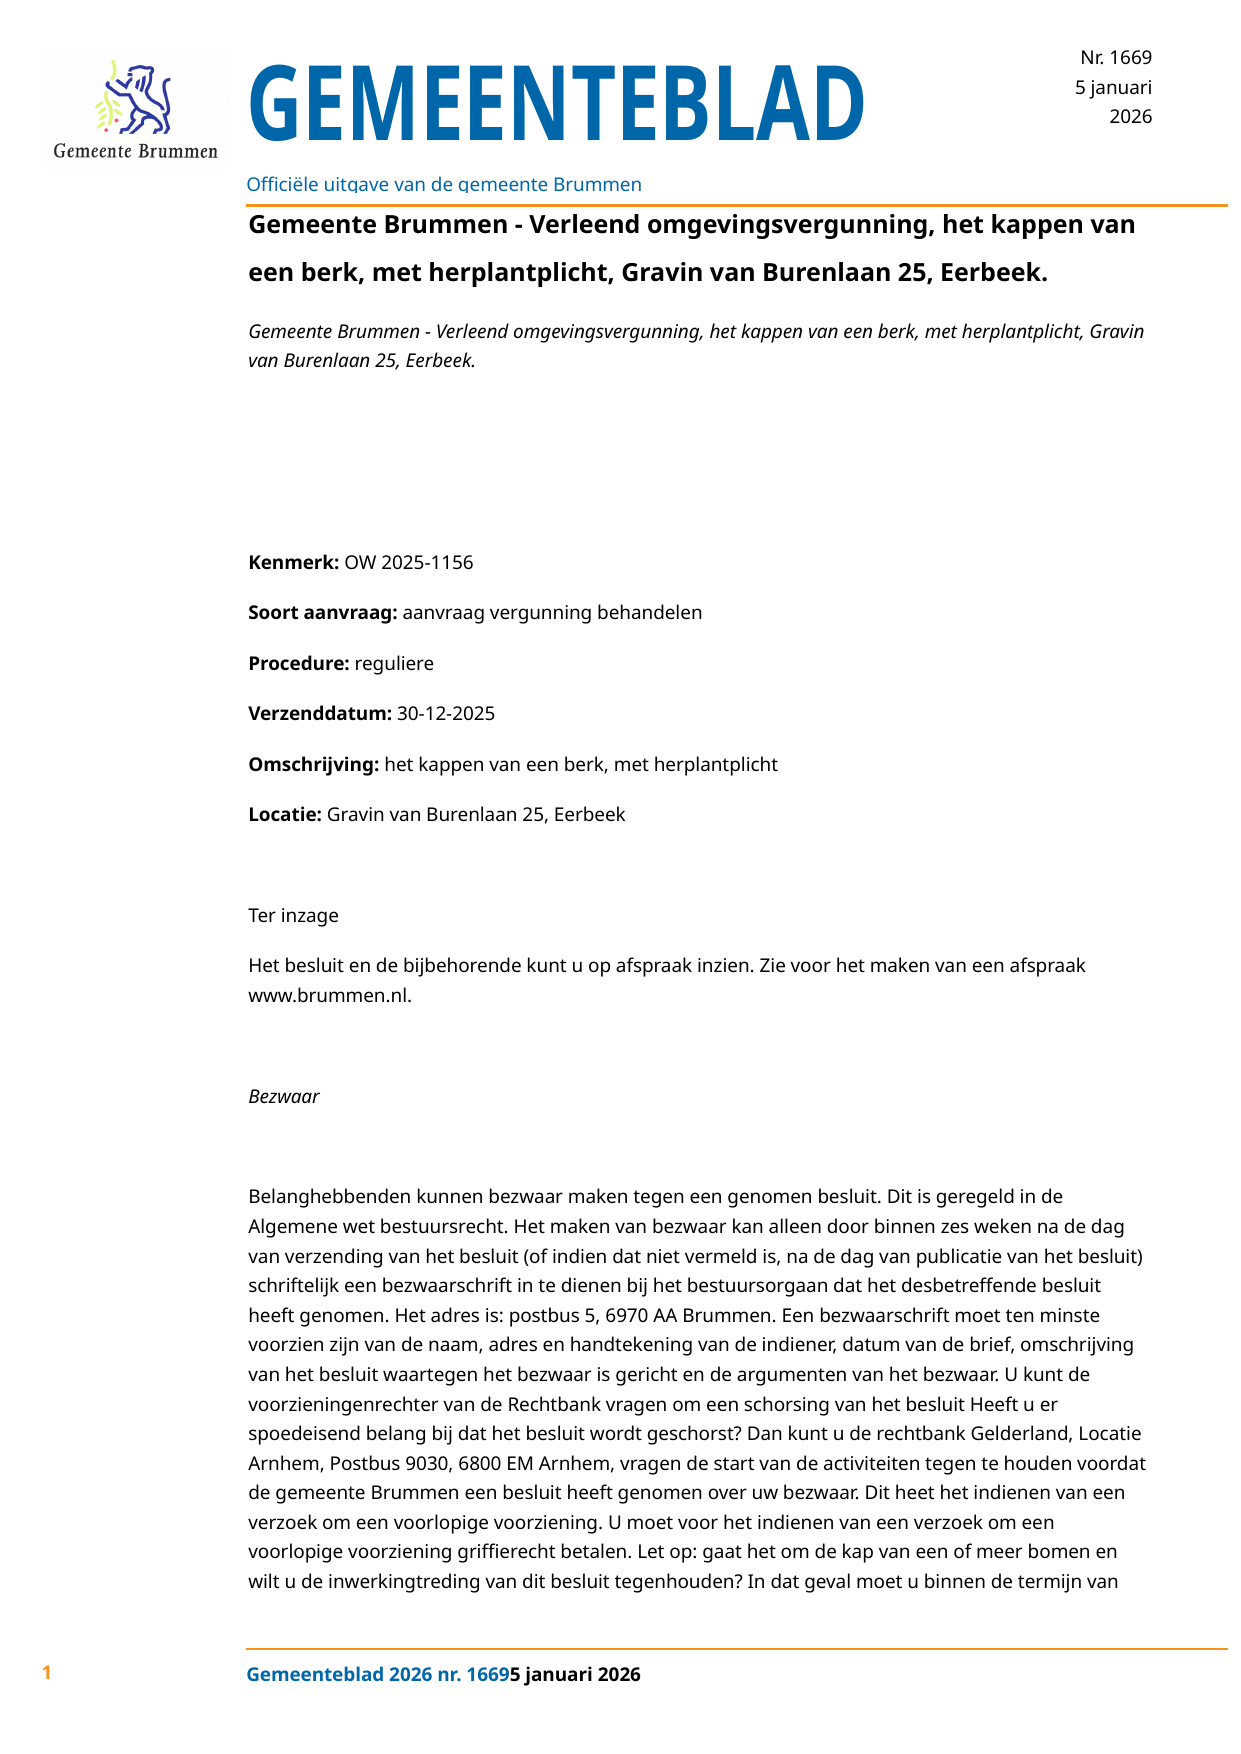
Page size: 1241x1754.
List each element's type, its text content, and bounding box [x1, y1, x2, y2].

text Het besluit en de bijbehorende kunt u op afspraak inzien. Zie voor het maken van een afspraak www.brummen.nl. [248, 952, 1152, 1008]
text Soort aanvraag: aanvraag vergunning behandelen [248, 599, 1152, 625]
text Verzenddatum: 30-12-2025 [248, 700, 1152, 726]
text Kenmerk: OW 2025-1156 [248, 549, 1152, 575]
text Procedure: reguliere [248, 650, 1152, 676]
text Omschrijving: het kappen van een berk, met herplantplicht [248, 751, 1152, 777]
picture [41, 47, 231, 172]
text Gemeente Brummen - Verleend omgevingsvergunning, het kappen van een berk, met herplantplicht, Gravin van Burenlaan 25, Eerbeek. [248, 207, 1152, 288]
text Ter inzage [248, 902, 1152, 928]
text Bezwaar [248, 1083, 1152, 1109]
text Locatie: Gravin van Burenlaan 25, Eerbeek [248, 801, 1152, 827]
text Belanghebbenden kunnen bezwaar maken tegen een genomen besluit. Dit is geregeld in de Algemene wet bestuursrecht. Het maken van bezwaar kan alleen door binnen zes weken na de dag van verzending van het besluit (of indien dat niet vermeld is, na de dag van publicatie van het besluit) schriftelijk een bezwaarschrift in te dienen bij het bestuursorgaan dat het desbetreffende besluit heeft genomen. Het adres is: postbus 5, 6970 AA Brummen. Een bezwaarschrift moet ten minste voorzien zijn van de naam, adres en handtekening van de indiener, datum van de brief, omschrijving van het besluit waartegen het bezwaar is gericht en de argumenten van het bezwaar. U kunt de voorzieningenrechter van de Rechtbank vragen om een schorsing van het besluit Heeft u er spoedeisend belang bij dat het besluit wordt geschorst? Dan kunt u de rechtbank Gelderland, Locatie Arnhem, Postbus 9030, 6800 EM Arnhem, vragen de start van de activiteiten tegen te houden voordat de gemeente Brummen een besluit heeft genomen over uw bezwaar. Dit heet het indienen van een verzoek om een voorlopige voorziening. U moet voor het indienen van een verzoek om een voorlopige voorziening griffierecht betalen. Let op: gaat het om de kap van een of meer bomen en wilt u de inwerkingtreding van dit besluit tegenhouden? In dat geval moet u binnen de termijn van [248, 1184, 1152, 1594]
text Gemeente Brummen - Verleend omgevingsvergunning, het kappen van een berk, met herplantplicht, Gravin van Burenlaan 25, Eerbeek. [248, 318, 1152, 373]
